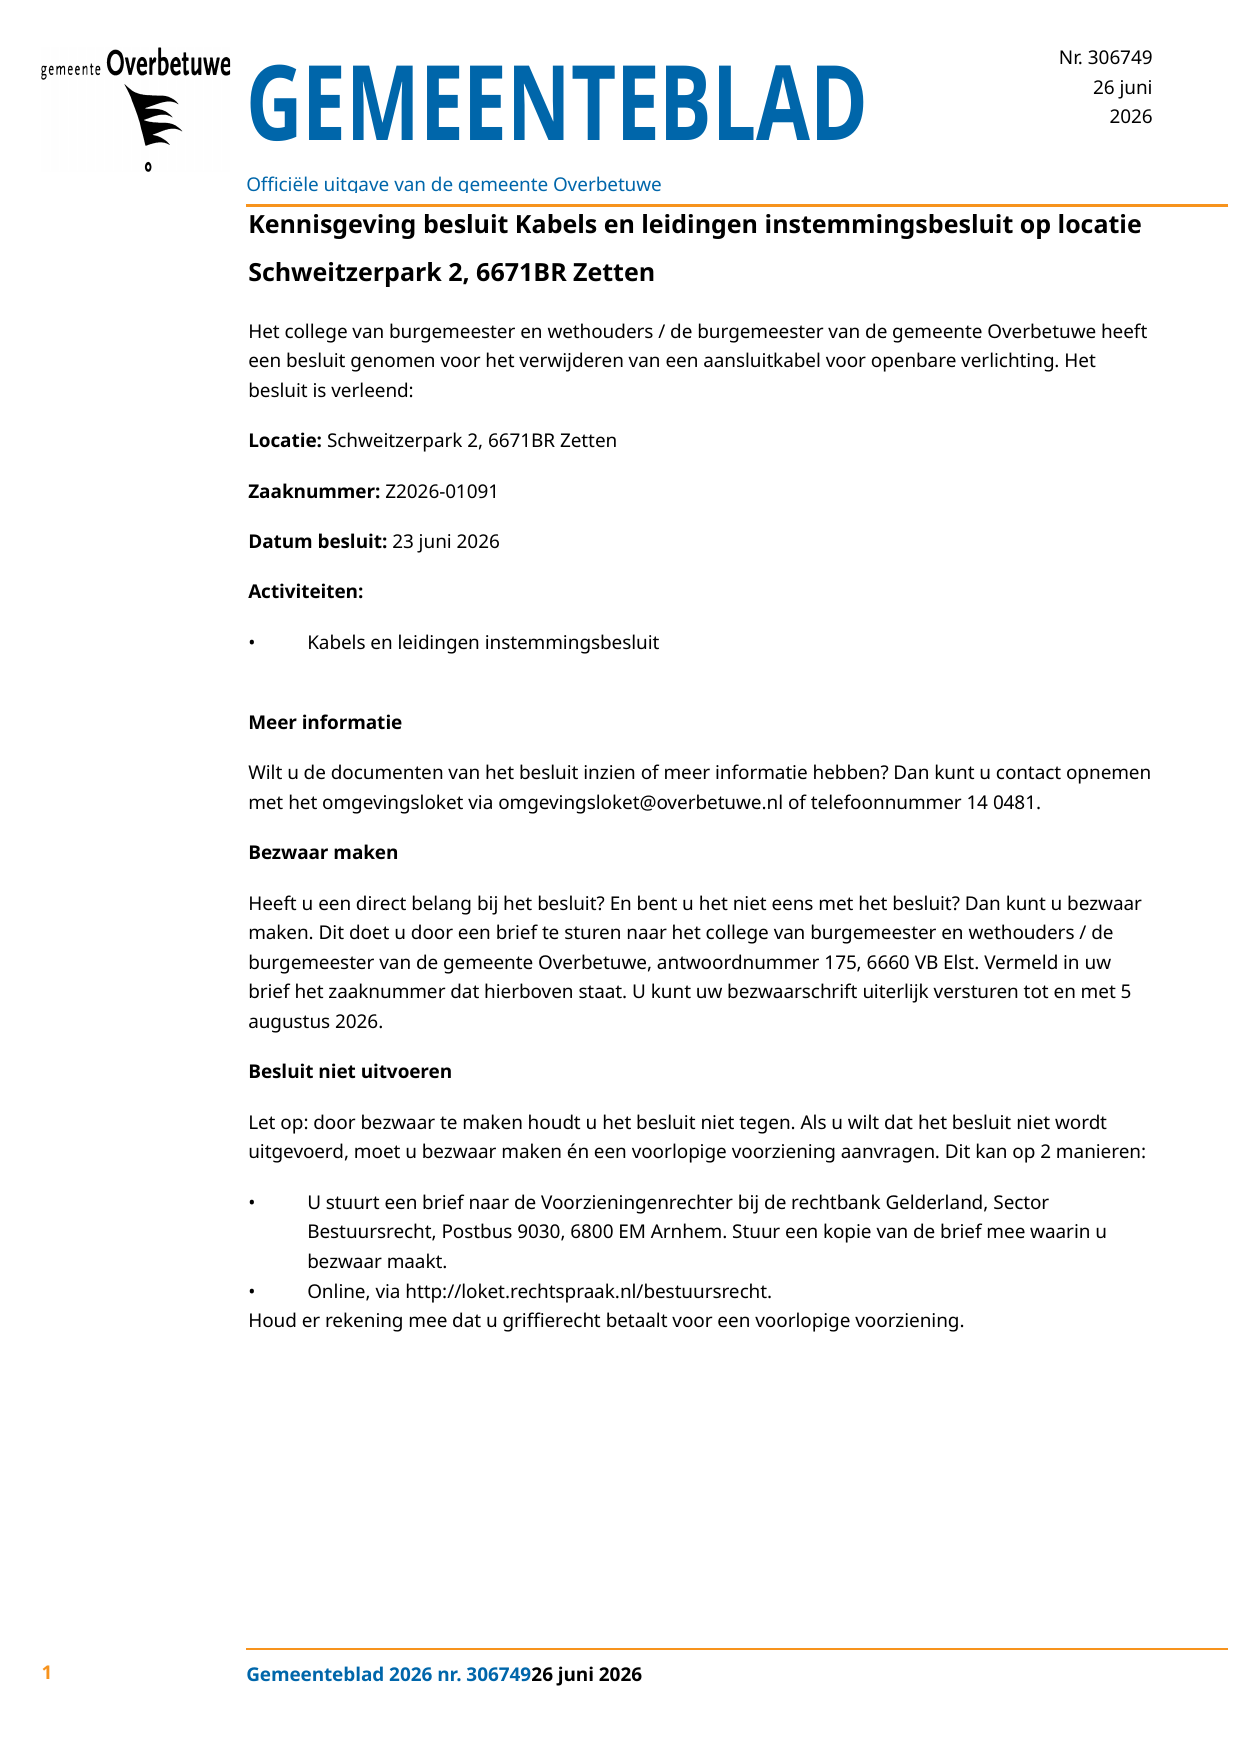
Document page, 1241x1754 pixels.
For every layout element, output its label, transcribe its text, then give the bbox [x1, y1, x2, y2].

text Het college van burgemeester en wethouders / de burgemeester van de gemeente Overbetuwe heeft een besluit genomen voor het verwijderen van een aansluitkabel voor openbare verlichting. Het besluit is verleend: [248, 318, 1152, 403]
list Online, via http://loket.rechtspraak.nl/bestuursrecht. [248, 1278, 1152, 1304]
text Wilt u de documenten van het besluit inzien of meer informatie hebben? Dan kunt u contact opnemen met het omgevingsloket via omgevingsloket@overbetuwe.nl of telefoonnummer 14 0481. [248, 759, 1152, 815]
list Kabels en leidingen instemmingsbesluit [248, 629, 1152, 655]
text Let op: door bezwaar te maken houdt u het besluit niet tegen. Als u wilt dat het besluit niet wordt uitgevoerd, moet u bezwaar maken én een voorlopige voorziening aanvragen. Dit kan op 2 manieren: [248, 1109, 1152, 1164]
text Locatie: Schweitzerpark 2, 6671BR Zetten [248, 427, 1152, 453]
text Kennisgeving besluit Kabels en leidingen instemmingsbesluit op locatie Schweitzerpark 2, 6671BR Zetten [248, 207, 1152, 288]
text Bezwaar maken [248, 839, 1152, 865]
text Activiteiten: [248, 579, 1152, 604]
picture [41, 47, 231, 172]
text Datum besluit: 23 juni 2026 [248, 528, 1152, 554]
text Zaaknummer: Z2026-01091 [248, 478, 1152, 504]
text Houd er rekening mee dat u griffierecht betaalt voor een voorlopige voorziening. [248, 1307, 1152, 1333]
text Meer informatie [248, 709, 1152, 735]
list U stuurt een brief naar de Voorzieningenrechter bij de rechtbank Gelderland, Sector Bestuursrecht, Postbus 9030, 6800 EM Arnhem. Stuur een kopie van de brief mee waarin u bezwaar maakt. [248, 1189, 1152, 1274]
text Heeft u een direct belang bij het besluit? En bent u het niet eens met het besluit? Dan kunt u bezwaar maken. Dit doet u door een brief te sturen naar het college van burgemeester en wethouders / de burgemeester van de gemeente Overbetuwe, antwoordnummer 175, 6660 VB Elst. Vermeld in uw brief het zaaknummer dat hierboven staat. U kunt uw bezwaarschrift uiterlijk versturen tot en met 5 augustus 2026. [248, 890, 1152, 1034]
text Besluit niet uitvoeren [248, 1059, 1152, 1084]
